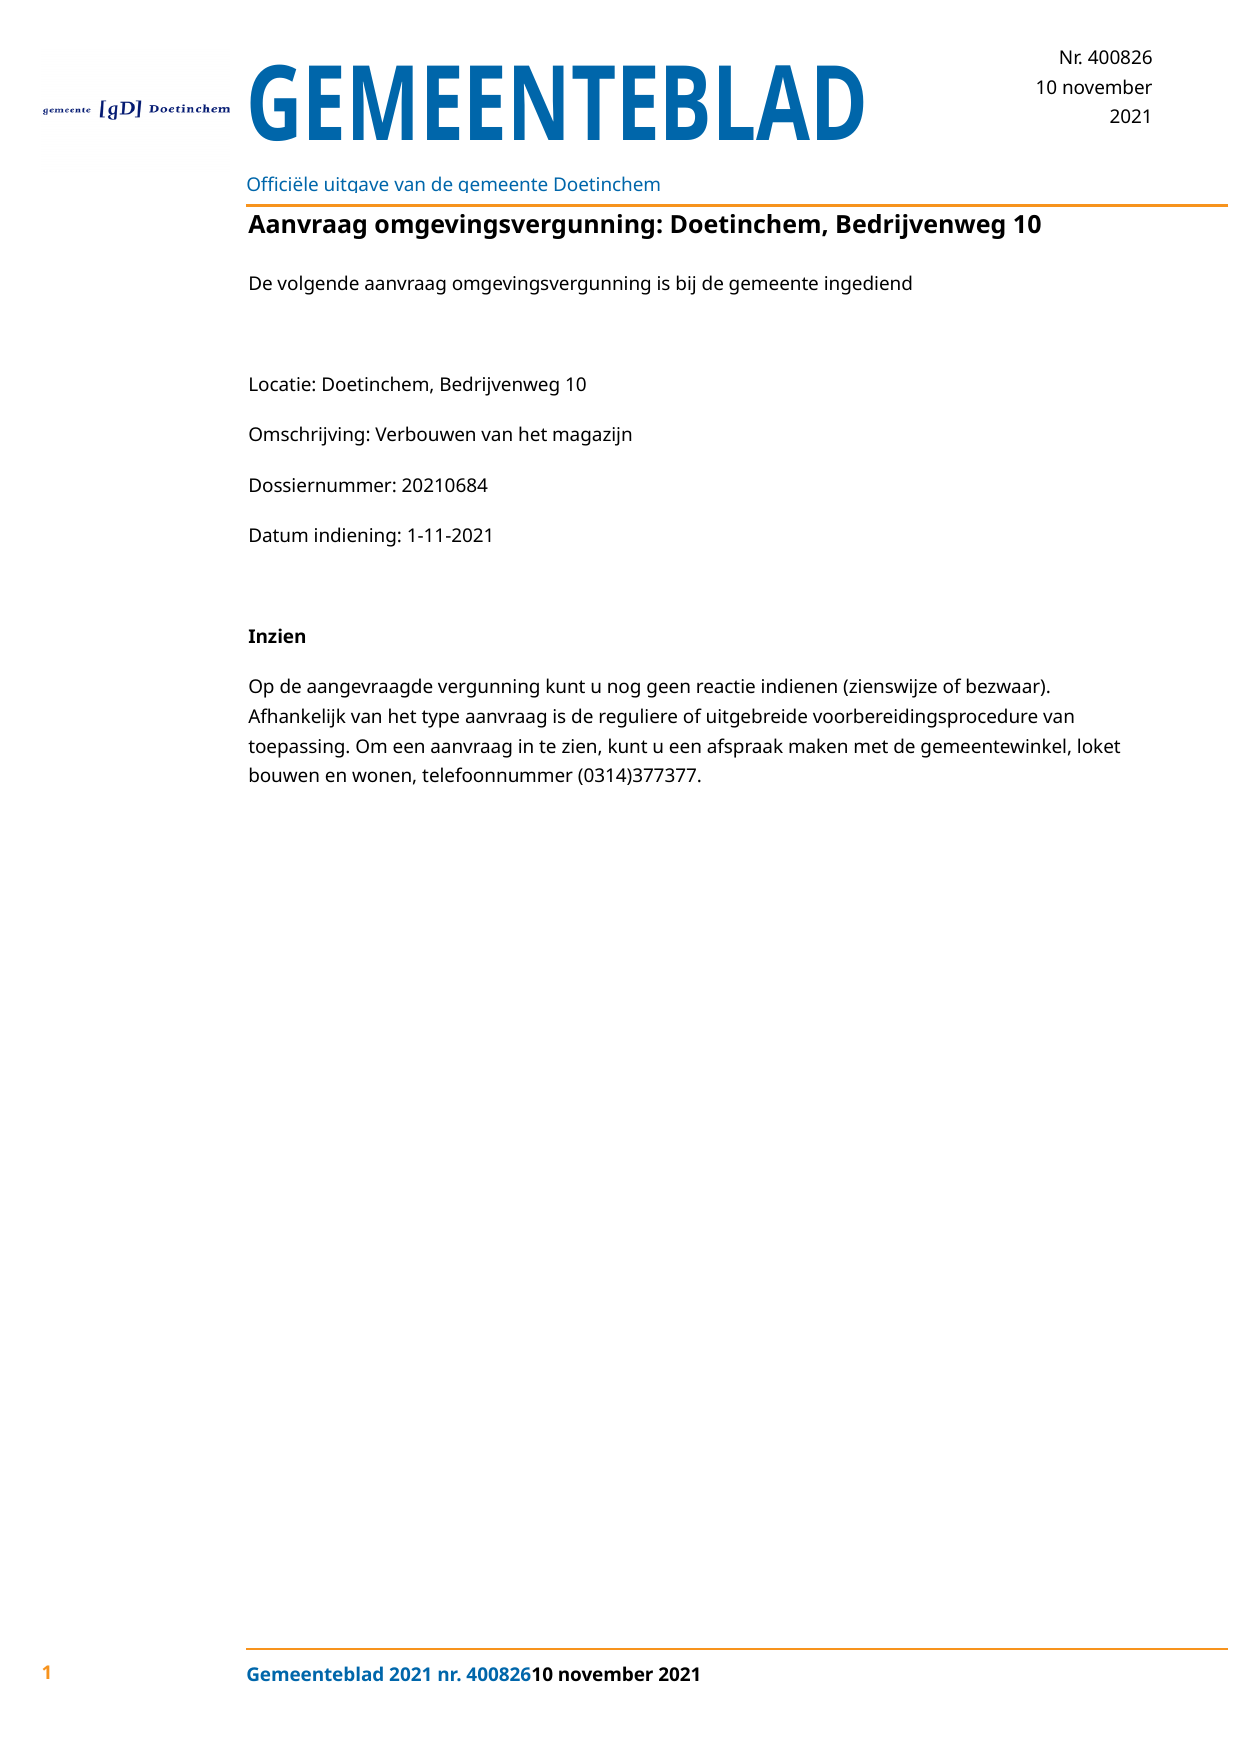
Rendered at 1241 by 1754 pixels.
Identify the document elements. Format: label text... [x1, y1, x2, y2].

text Aanvraag omgevingsvergunning: Doetinchem, Bedrijvenweg 10 [248, 207, 1152, 241]
text De volgende aanvraag omgevingsvergunning is bij de gemeente ingediend [248, 270, 1152, 296]
text Dossiernummer: 20210684 [248, 472, 1152, 498]
text Omschrijving: Verbouwen van het magazijn [248, 422, 1152, 447]
text Datum indiening: 1-11-2021 [248, 522, 1152, 548]
text Inzien [248, 623, 1152, 649]
text Op de aangevraagde vergunning kunt u nog geen reactie indienen (zienswijze of bezwaar). Afhankelijk van het type aanvraag is de reguliere of uitgebreide voorbereidingsprocedure van toepassing. Om een aanvraag in te zien, kunt u een afspraak maken met de gemeentewinkel, loket bouwen en wonen, telefoonnummer (0314)377377. [248, 674, 1152, 788]
text Locatie: Doetinchem, Bedrijvenweg 10 [248, 371, 1152, 397]
picture [41, 47, 231, 172]
